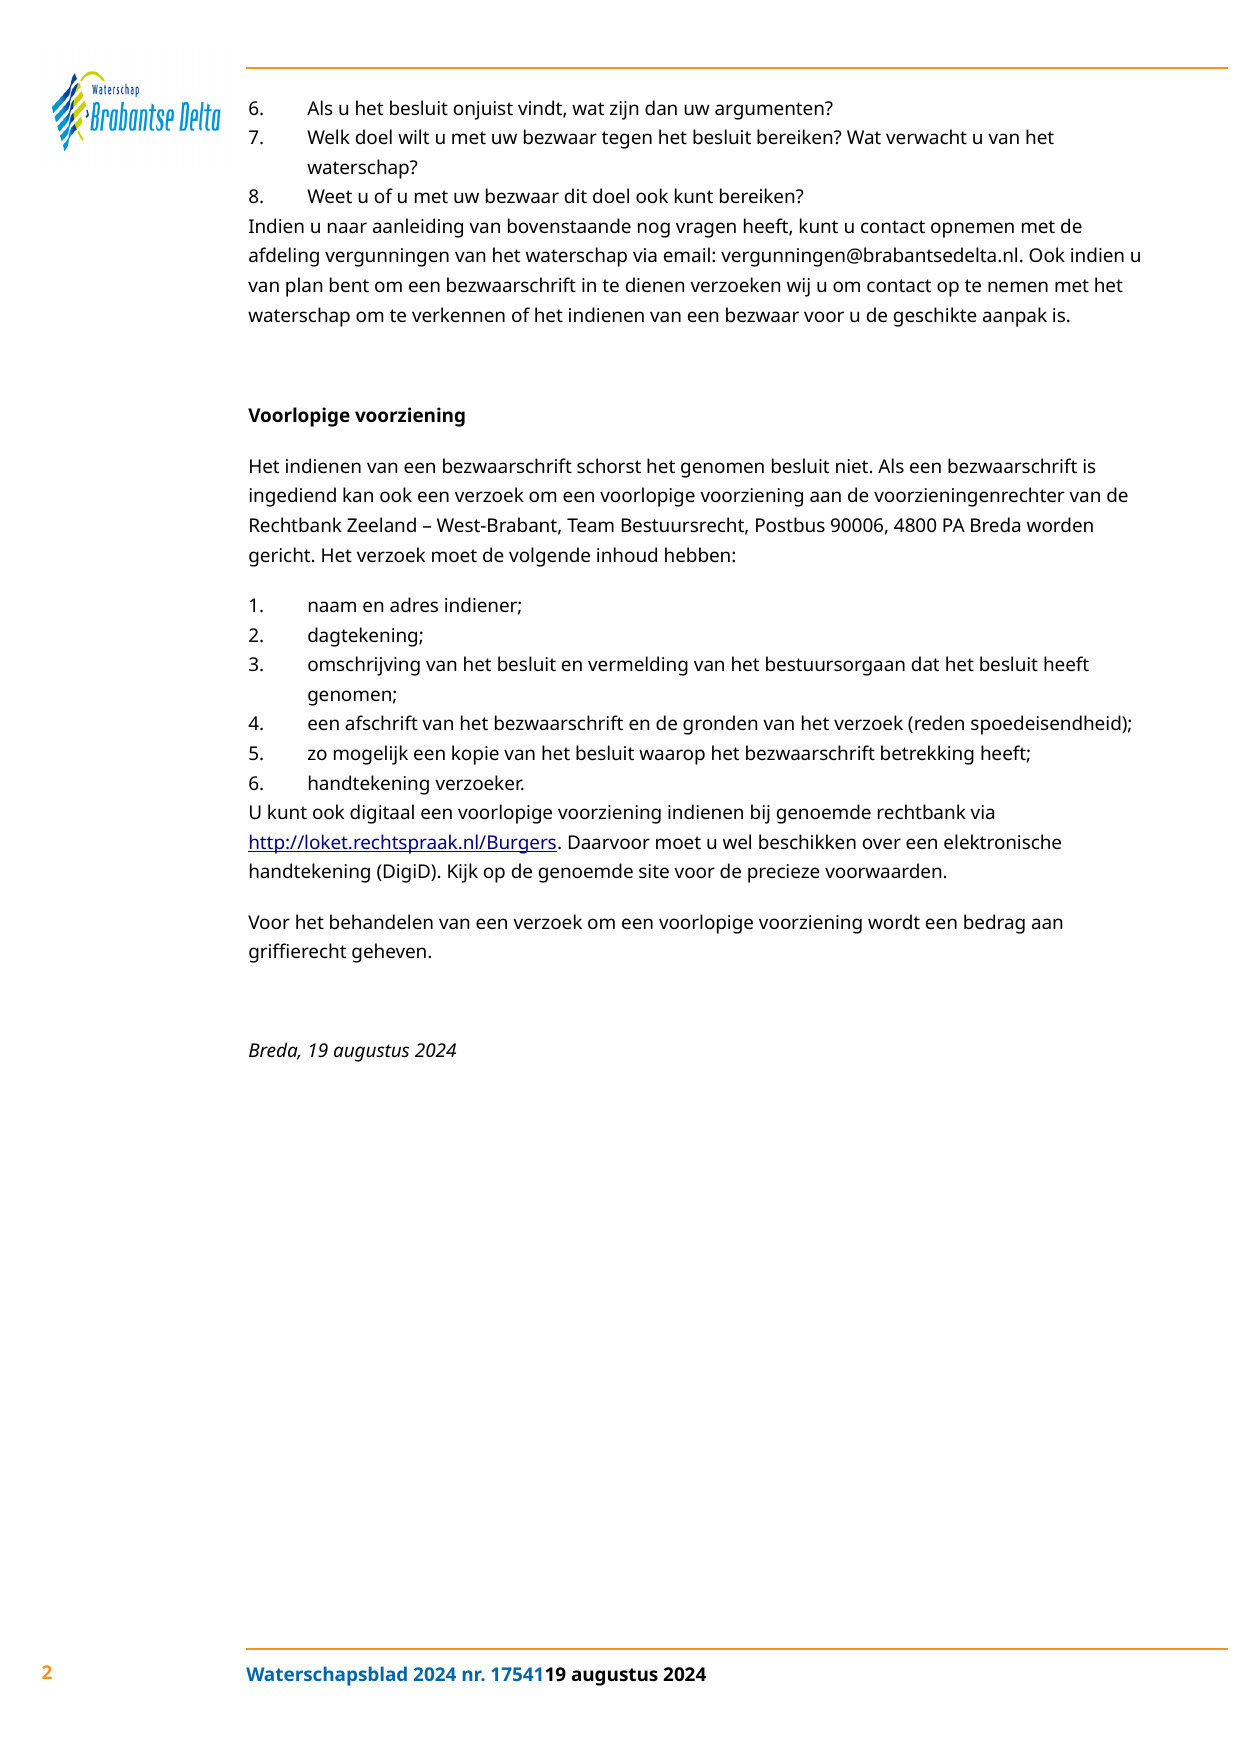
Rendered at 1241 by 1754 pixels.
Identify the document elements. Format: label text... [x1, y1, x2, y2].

list Weet u of u met uw bezwaar dit doel ook kunt bereiken? [248, 183, 1152, 209]
list omschrijving van het besluit en vermelding van het bestuursorgaan dat het besluit heeft genomen; [248, 651, 1152, 707]
text Voor het behandelen van een verzoek om een voorlopige voorziening wordt een bedrag aan griffierecht geheven. [248, 909, 1152, 964]
text U kunt ook digitaal een voorlopige voorziening indienen bij genoemde rechtbank via http://loket.rechtspraak.nl/Burgers. Daarvoor moet u wel beschikken over een elektronische handtekening (DigiD). Kijk op de genoemde site voor de precieze voorwaarden. [248, 799, 1152, 884]
list een afschrift van het bezwaarschrift en de gronden van het verzoek (reden spoedeisendheid); [248, 711, 1152, 736]
text Het indienen van een bezwaarschrift schorst het genomen besluit niet. Als een bezwaarschrift is ingediend kan ook een verzoek om een voorlopige voorziening aan de voorzieningenrechter van de Rechtbank Zeeland – West-Brabant, Team Bestuursrecht, Postbus 90006, 4800 PA Breda worden gericht. Het verzoek moet de volgende inhoud hebben: [248, 453, 1152, 568]
text Indien u naar aanleiding van bovenstaande nog vragen heeft, kunt u contact opnemen met de afdeling vergunningen van het waterschap via email: vergunningen@brabantsedelta.nl. Ook indien u van plan bent om een bezwaarschrift in te dienen verzoeken wij u om contact op te nemen met het waterschap om te verkennen of het indienen van een bezwaar voor u de geschikte aanpak is. [248, 213, 1152, 328]
list Als u het besluit onjuist vindt, wat zijn dan uw argumenten? [248, 95, 1152, 121]
list dagtekening; [248, 622, 1152, 648]
list zo mogelijk een kopie van het besluit waarop het bezwaarschrift betrekking heeft; [248, 740, 1152, 766]
text Voorlopige voorziening [248, 403, 1152, 428]
picture [41, 47, 231, 172]
list naam en adres indiener; [248, 592, 1152, 618]
list handtekening verzoeker. [248, 770, 1152, 796]
text Breda, 19 augustus 2024 [248, 1037, 1152, 1062]
list Welk doel wilt u met uw bezwaar tegen het besluit bereiken? Wat verwacht u van het waterschap? [248, 124, 1152, 180]
